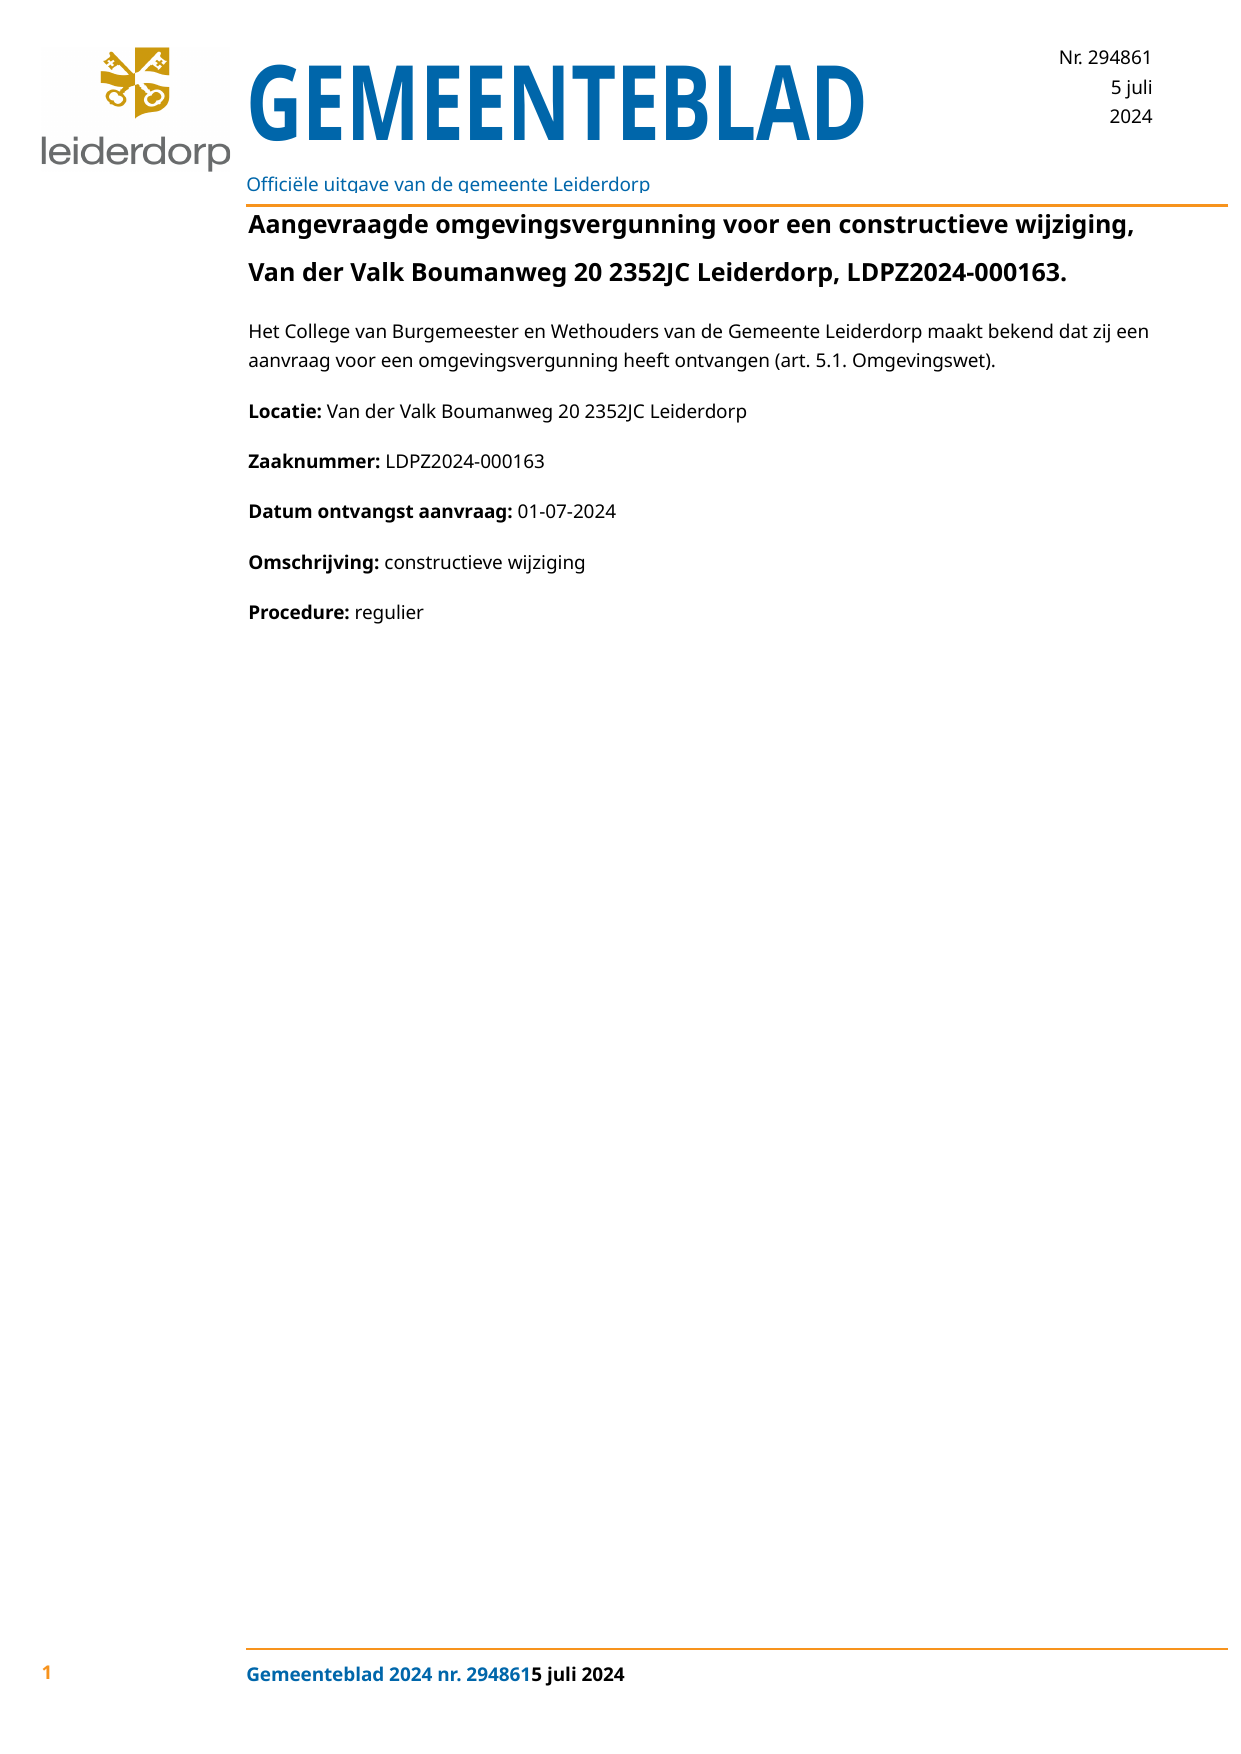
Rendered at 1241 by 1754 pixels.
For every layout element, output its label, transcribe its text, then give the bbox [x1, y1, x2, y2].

text Procedure: regulier [248, 599, 1152, 625]
text Locatie: Van der Valk Boumanweg 20 2352JC Leiderdorp [248, 398, 1152, 424]
text Omschrijving: constructieve wijziging [248, 549, 1152, 575]
text Zaaknummer: LDPZ2024-000163 [248, 448, 1152, 474]
picture [41, 47, 231, 172]
text Het College van Burgemeester en Wethouders van de Gemeente Leiderdorp maakt bekend dat zij een aanvraag voor een omgevingsvergunning heeft ontvangen (art. 5.1. Omgevingswet). [248, 318, 1152, 373]
text Aangevraagde omgevingsvergunning voor een constructieve wijziging, Van der Valk Boumanweg 20 2352JC Leiderdorp, LDPZ2024-000163. [248, 207, 1152, 288]
text Datum ontvangst aanvraag: 01-07-2024 [248, 499, 1152, 524]
